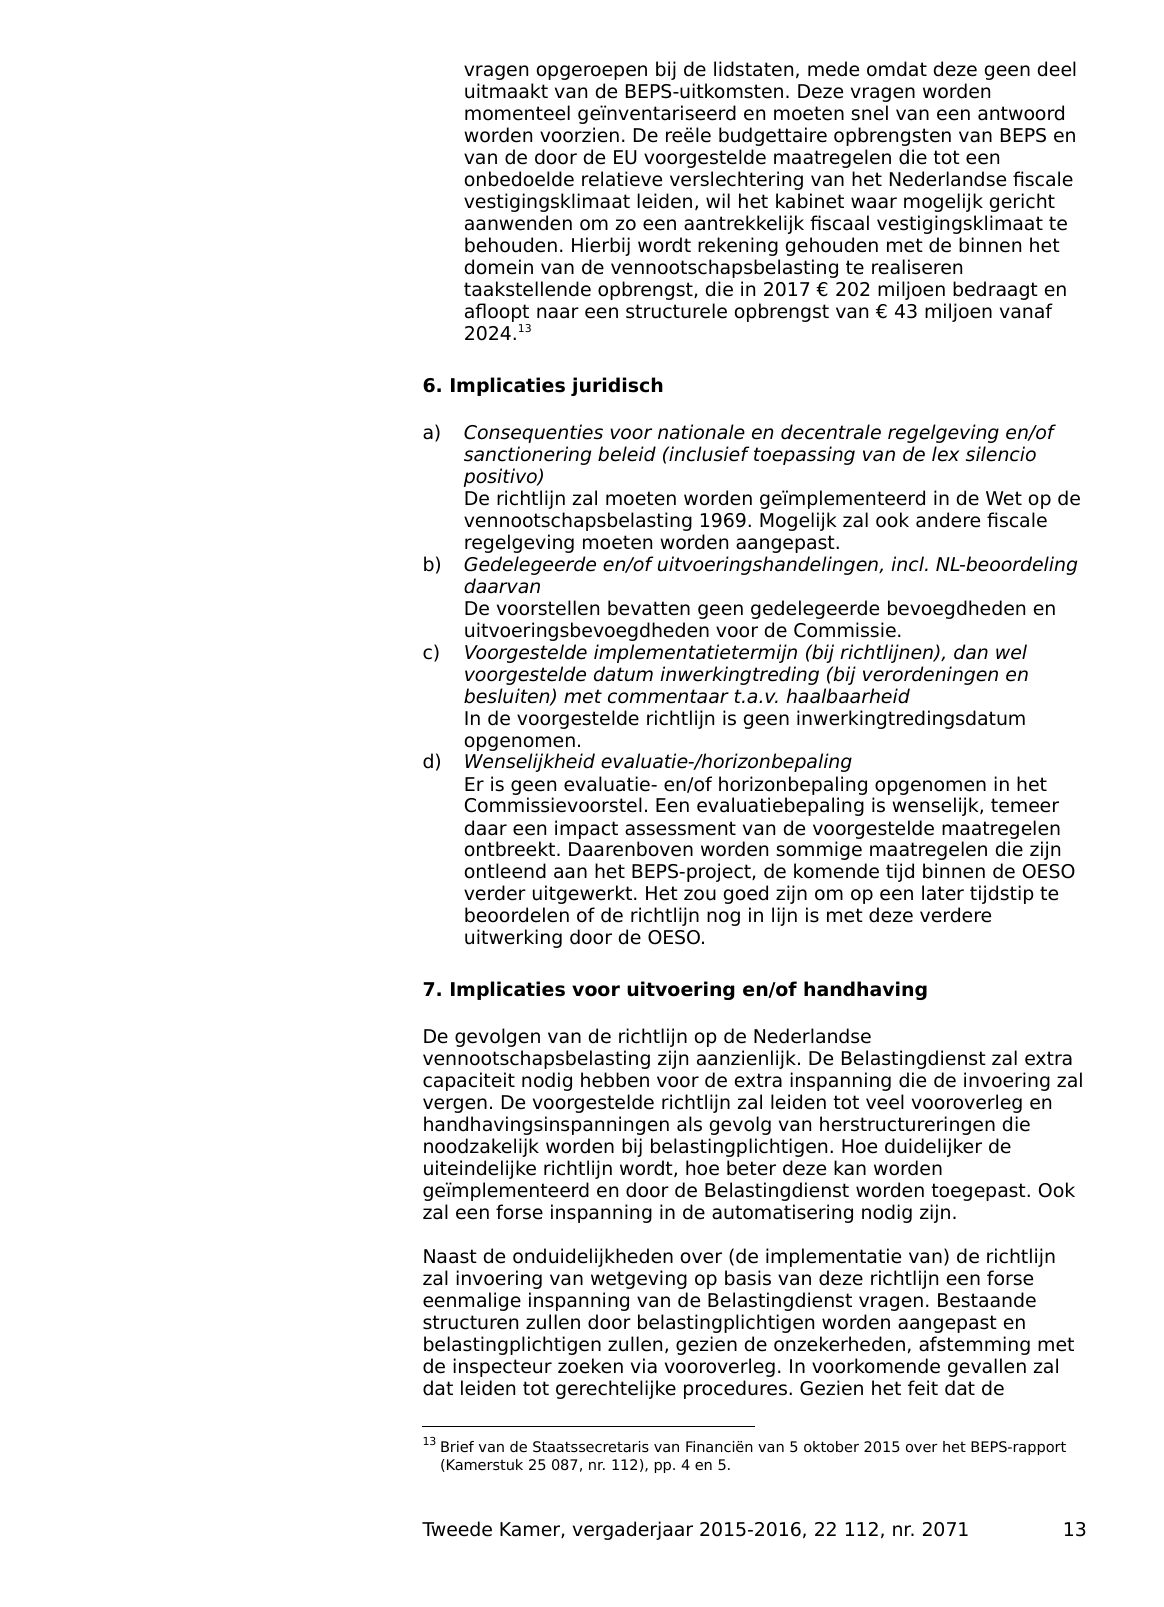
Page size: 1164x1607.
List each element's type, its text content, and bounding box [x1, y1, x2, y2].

text De voorstellen bevatten geen gedelegeerde bevoegdheden en uitvoeringsbevoegdheden voor de Commissie. [464, 598, 1087, 642]
text De gevolgen van de richtlijn op de Nederlandse vennootschapsbelasting zijn aanzienlijk. De Belastingdienst zal extra capaciteit nodig hebben voor de extra inspanning die de invoering zal vergen. De voorgestelde richtlijn zal leiden tot veel vooroverleg en handhavingsinspanningen als gevolg van herstructureringen die noodzakelijk worden bij belastingplichtigen. Hoe duidelijker de uiteindelijke richtlijn wordt, hoe beter deze kan worden geïmplementeerd en door de Belastingdienst worden toegepast. Ook zal een forse inspanning in de automatisering nodig zijn. [422, 1026, 1087, 1224]
text Er is geen evaluatie- en/of horizonbepaling opgenomen in het Commissievoorstel. Een evaluatiebepaling is wenselijk, temeer daar een impact assessment van de voorgestelde maatregelen ontbreekt. Daarenboven worden sommige maatregelen die zijn ontleend aan het BEPS-project, de komende tijd binnen de OESO verder uitgewerkt. Het zou goed zijn om op een later tijdstip te beoordelen of de richtlijn nog in lijn is met deze verdere uitwerking door de OESO. [464, 773, 1087, 949]
text In de voorgestelde richtlijn is geen inwerkingtredingsdatum opgenomen. [464, 707, 1087, 751]
text c) Voorgestelde implementatietermijn (bij richtlijnen), dan wel voorgestelde datum inwerkingtreding (bij verordeningen en besluiten) met commentaar t.a.v. haalbaarheid [422, 642, 1087, 707]
text b) Gedelegeerde en/of uitvoeringshandelingen, incl. NL-beoordeling daarvan [422, 554, 1087, 598]
text vragen opgeroepen bij de lidstaten, mede omdat deze geen deel uitmaakt van de BEPS-uitkomsten. Deze vragen worden momenteel geïnventariseerd en moeten snel van een antwoord worden voorzien. De reële budgettaire opbrengsten van BEPS en van de door de EU voorgestelde maatregelen die tot een onbedoelde relatieve verslechtering van het Nederlandse fiscale vestigingsklimaat leiden, wil het kabinet waar mogelijk gericht aanwenden om zo een aantrekkelijk fiscaal vestigingsklimaat te behouden. Hierbij wordt rekening gehouden met de binnen het domein van de vennootschapsbelasting te realiseren taakstellende opbrengst, die in 2017 € 202 miljoen bedraagt en afloopt naar een structurele opbrengst van € 43 miljoen vanaf 2024. [464, 59, 1087, 345]
text a) Consequenties voor nationale en decentrale regelgeving en/of sanctionering beleid (inclusief toepassing van de lex silencio positivo) [422, 422, 1087, 488]
text Naast de onduidelijkheden over (de implementatie van) de richtlijn zal invoering van wetgeving op basis van deze richtlijn een forse eenmalige inspanning van de Belastingdienst vragen. Bestaande structuren zullen door belastingplichtigen worden aangepast en belastingplichtigen zullen, gezien de onzekerheden, afstemming met de inspecteur zoeken via vooroverleg. In voorkomende gevallen zal dat leiden tot gerechtelijke procedures. Gezien het feit dat de [422, 1246, 1087, 1400]
subtitle 7. Implicaties voor uitvoering en/of handhaving [422, 979, 1087, 1001]
subtitle 6. Implicaties juridisch [422, 375, 1087, 397]
text De richtlijn zal moeten worden geïmplementeerd in de Wet op de vennootschapsbelasting 1969. Mogelijk zal ook andere fiscale regelgeving moeten worden aangepast. [464, 488, 1087, 554]
text d) Wenselijkheid evaluatie-/horizonbepaling [422, 751, 1087, 773]
text Brief van de Staatssecretaris van Financiën van 5 oktober 2015 over het BEPS-rapport (Kamerstuk 25 087, nr. 112), pp. 4 en 5. [422, 1435, 1087, 1474]
